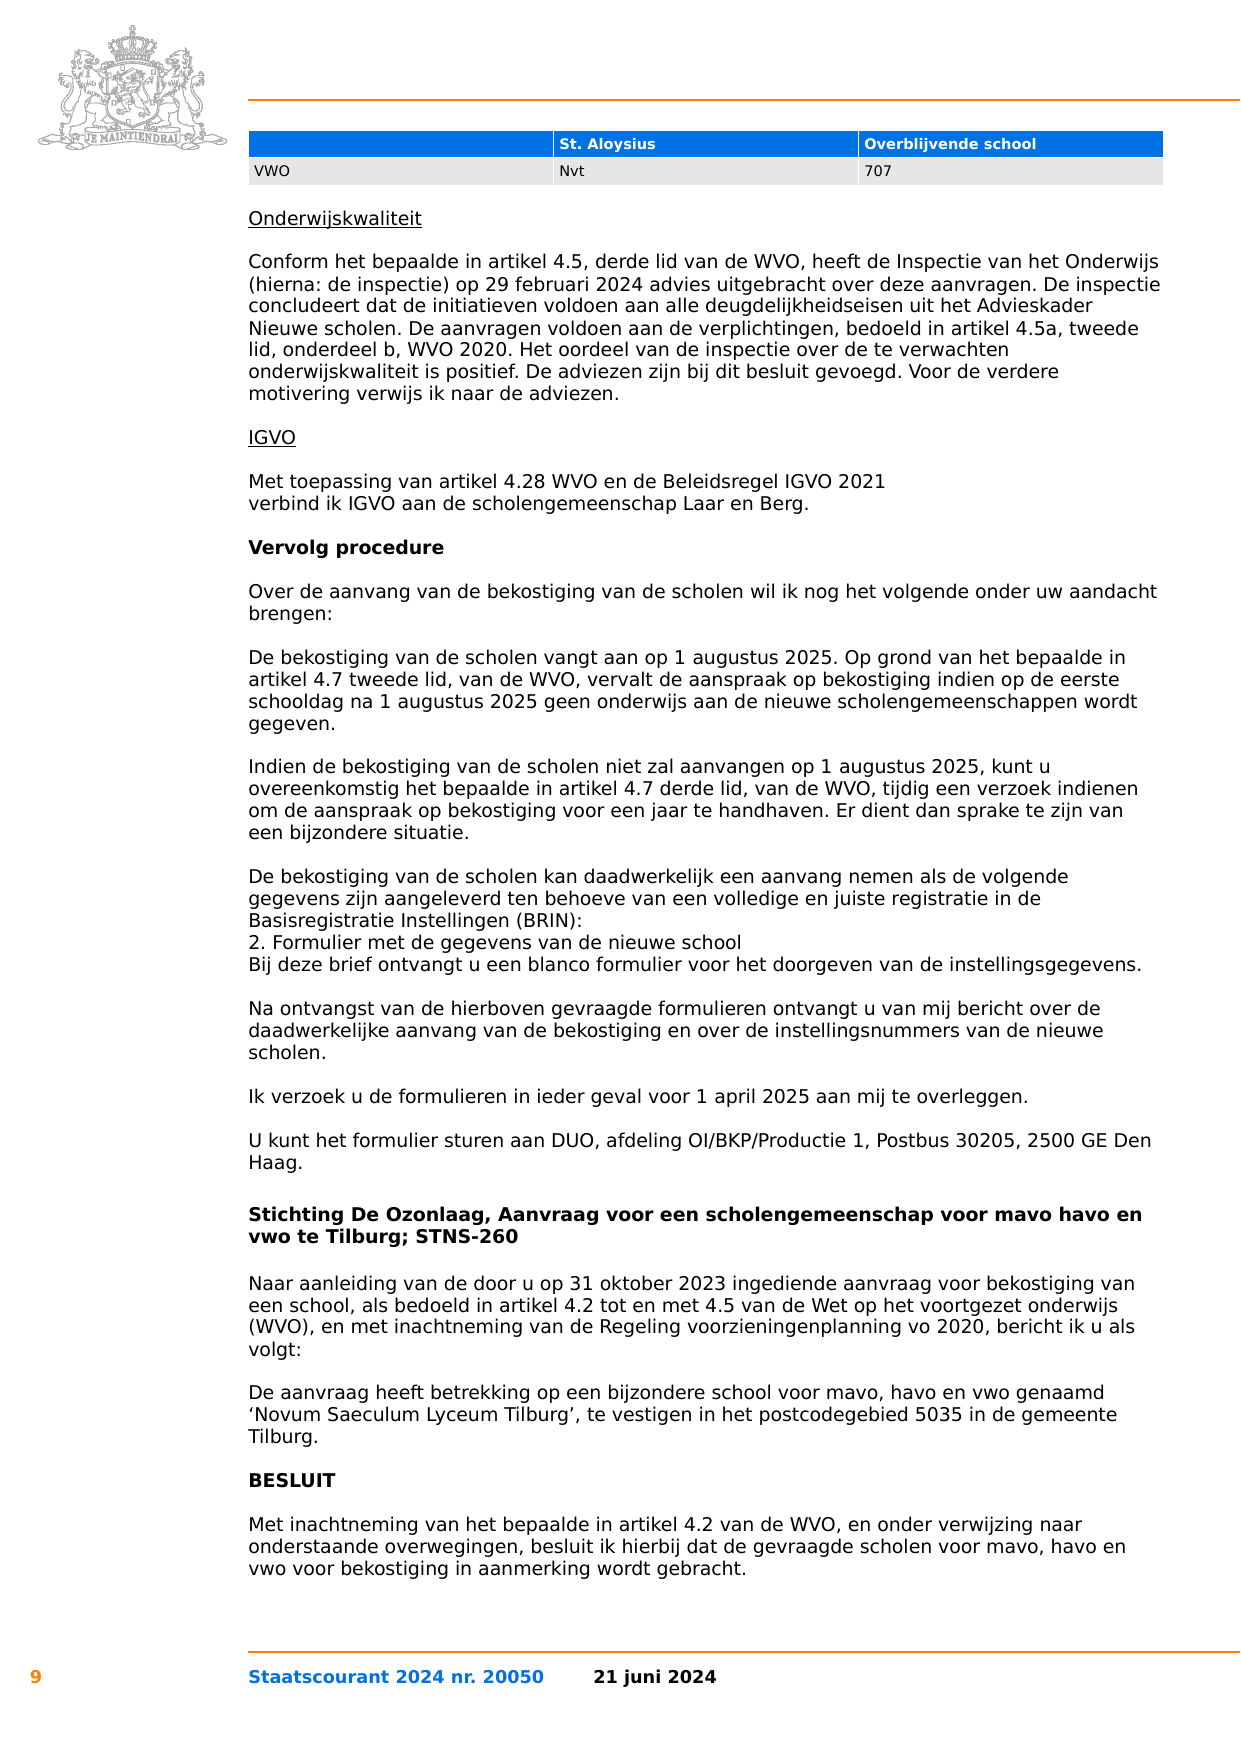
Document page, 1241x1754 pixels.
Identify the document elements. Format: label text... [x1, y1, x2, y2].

text Met inachtneming van het bepaalde in artikel 4.2 van de WVO, en onder verwijzing naar onderstaande overwegingen, besluit ik hierbij dat de gevraagde scholen voor mavo, havo en vwo voor bekostiging in aanmerking wordt gebracht. [248, 1514, 1163, 1580]
table_cell VWO [249, 158, 553, 185]
subtitle Vervolg procedure [248, 537, 1163, 559]
subtitle IGVO [248, 427, 1163, 449]
subtitle Onderwijskwaliteit [248, 208, 1163, 229]
text U kunt het formulier sturen aan DUO, afdeling OI/BKP/Productie 1, Postbus 30205, 2500 GE Den Haag. [248, 1129, 1163, 1173]
text Bij deze brief ontvangt u een blanco formulier voor het doorgeven van de instellingsgegevens. [248, 954, 1163, 976]
table_cell 707 [859, 158, 1163, 185]
text De bekostiging van de scholen kan daadwerkelijk een aanvang nemen als de volgende gegevens zijn aangeleverd ten behoeve van een volledige en juiste registratie in de Basisregistratie Instellingen (BRIN): [248, 866, 1163, 932]
table_header Overblijvende school [859, 131, 1163, 157]
text 2. Formulier met de gegevens van de nieuwe school [248, 932, 1163, 954]
text Conform het bepaalde in artikel 4.5, derde lid van de WVO, heeft de Inspectie van het Onderwijs (hierna: de inspectie) op 29 februari 2024 advies uitgebracht over deze aanvragen. De inspectie concludeert dat de initiatieven voldoen aan alle deugdelijkheidseisen uit het Advieskader Nieuwe scholen. De aanvragen voldoen aan de verplichtingen, bedoeld in artikel 4.5a, tweede lid, onderdeel b, WVO 2020. Het oordeel van de inspectie over de te verwachten onderwijskwaliteit is positief. De adviezen zijn bij dit besluit gevoegd. Voor de verdere motivering verwijs ik naar de adviezen. [248, 251, 1163, 405]
text Over de aanvang van de bekostiging van de scholen wil ik nog het volgende onder uw aandacht brengen: [248, 581, 1163, 625]
text Na ontvangst van de hierboven gevraagde formulieren ontvangt u van mij bericht over de daadwerkelijke aanvang van de bekostiging en over de instellingsnummers van de nieuwe scholen. [248, 998, 1163, 1064]
text Met toepassing van artikel 4.28 WVO en de Beleidsregel IGVO 2021 [248, 471, 1163, 493]
text Ik verzoek u de formulieren in ieder geval voor 1 april 2025 aan mij te overleggen. [248, 1086, 1163, 1108]
subtitle BESLUIT [248, 1470, 1163, 1492]
text Indien de bekostiging van de scholen niet zal aanvangen op 1 augustus 2025, kunt u overeenkomstig het bepaalde in artikel 4.7 derde lid, van de WVO, tijdig een verzoek indienen om de aanspraak op bekostiging voor een jaar te handhaven. Er dient dan sprake te zijn van een bijzondere situatie. [248, 756, 1163, 844]
subtitle Stichting De Ozonlaag, Aanvraag voor een scholengemeenschap voor mavo havo en vwo te Tilburg; STNS-260 [248, 1203, 1163, 1247]
text verbind ik IGVO aan de scholengemeenschap Laar en Berg. [248, 493, 1163, 515]
text Naar aanleiding van de door u op 31 oktober 2023 ingediende aanvraag voor bekostiging van een school, als bedoeld in artikel 4.2 tot en met 4.5 van de Wet op het voortgezet onderwijs (WVO), en met inachtneming van de Regeling voorzieningenplanning vo 2020, bericht ik u als volgt: [248, 1272, 1163, 1360]
table_header [249, 131, 553, 157]
table_cell Nvt [554, 158, 858, 185]
text De aanvraag heeft betrekking op een bijzondere school voor mavo, havo en vwo genaamd ‘Novum Saeculum Lyceum Tilburg’, te vestigen in het postcodegebied 5035 in de gemeente Tilburg. [248, 1382, 1163, 1448]
table_header St. Aloysius [554, 131, 858, 157]
text De bekostiging van de scholen vangt aan op 1 augustus 2025. Op grond van het bepaalde in artikel 4.7 tweede lid, van de WVO, vervalt de aanspraak op bekostiging indien op de eerste schooldag na 1 augustus 2025 geen onderwijs aan de nieuwe scholengemeenschappen wordt gegeven. [248, 647, 1163, 734]
picture [38, 25, 227, 150]
